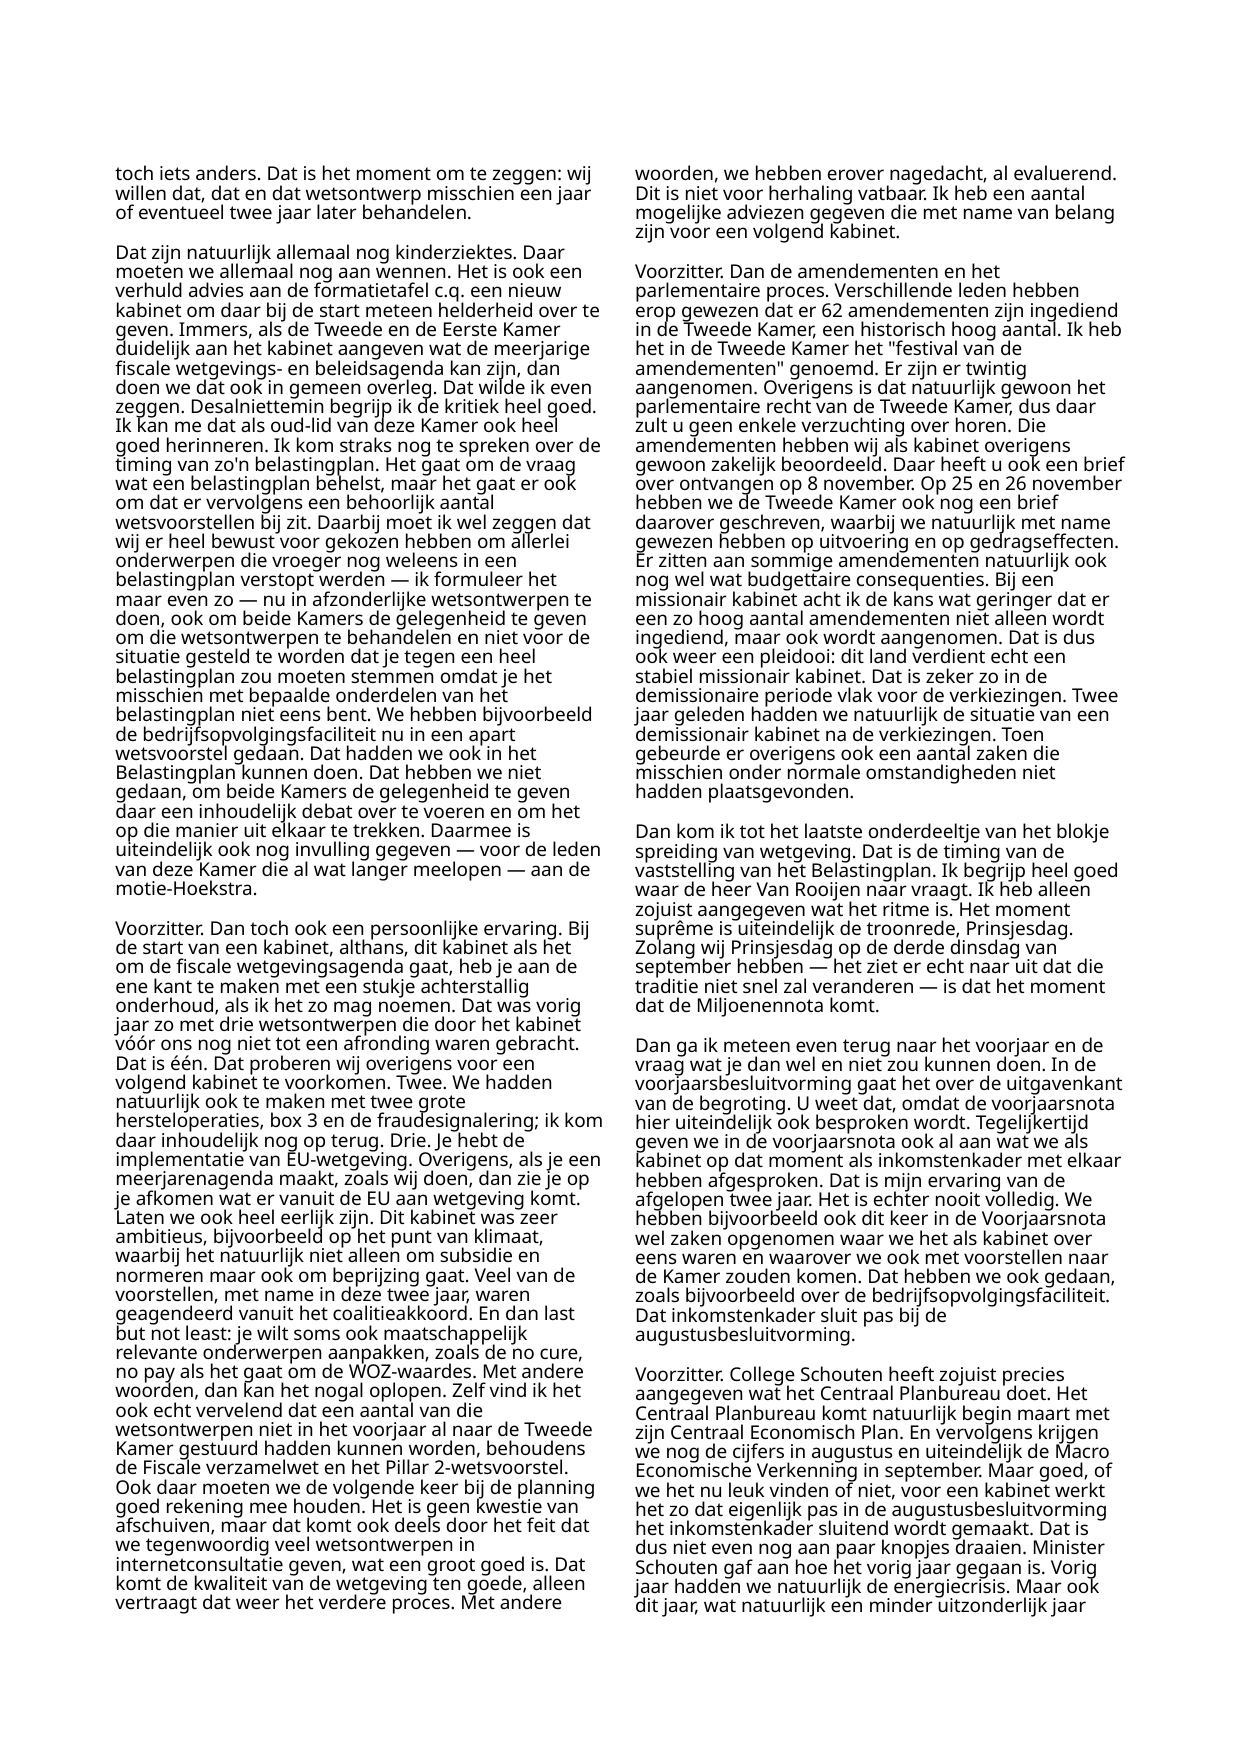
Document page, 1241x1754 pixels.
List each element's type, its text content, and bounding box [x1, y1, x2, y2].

text Voorzitter. Dan de amendementen en het parlementaire proces. Verschillende leden hebben erop gewezen dat er 62 amendementen zijn ingediend in de Tweede Kamer, een historisch hoog aantal. Ik heb het in de Tweede Kamer het "festival van de amendementen" genoemd. Er zijn er twintig aangenomen. Overigens is dat natuurlijk gewoon het parlementaire recht van de Tweede Kamer, dus daar zult u geen enkele verzuchting over horen. Die amendementen hebben wij als kabinet overigens gewoon zakelijk beoordeeld. Daar heeft u ook een brief over ontvangen op 8 november. Op 25 en 26 november hebben we de Tweede Kamer ook nog een brief daarover geschreven, waarbij we natuurlijk met name gewezen hebben op uitvoering en op gedragseffecten. Er zitten aan sommige amendementen natuurlijk ook nog wel wat budgettaire consequenties. Bij een missionair kabinet acht ik de kans wat geringer dat er een zo hoog aantal amendementen niet alleen wordt ingediend, maar ook wordt aangenomen. Dat is dus ook weer een pleidooi: dit land verdient echt een stabiel missionair kabinet. Dat is zeker zo in de demissionaire periode vlak voor de verkiezingen. Twee jaar geleden hadden we natuurlijk de situatie van een demissionair kabinet na de verkiezingen. Toen gebeurde er overigens ook een aantal zaken die misschien onder normale omstandigheden niet hadden plaatsgevonden. [635, 263, 1125, 803]
text Dat zijn natuurlijk allemaal nog kinderziektes. Daar moeten we allemaal nog aan wennen. Het is ook een verhuld advies aan de formatietafel c.q. een nieuw kabinet om daar bij de start meteen helderheid over te geven. Immers, als de Tweede en de Eerste Kamer duidelijk aan het kabinet aangeven wat de meerjarige fiscale wetgevings- en beleidsagenda kan zijn, dan doen we dat ook in gemeen overleg. Dat wilde ik even zeggen. Desalniettemin begrijp ik de kritiek heel goed. Ik kan me dat als oud-lid van deze Kamer ook heel goed herinneren. Ik kom straks nog te spreken over de timing van zo'n belastingplan. Het gaat om de vraag wat een belastingplan behelst, maar het gaat er ook om dat er vervolgens een behoorlijk aantal wetsvoorstellen bij zit. Daarbij moet ik wel zeggen dat wij er heel bewust voor gekozen hebben om allerlei onderwerpen die vroeger nog weleens in een belastingplan verstopt werden — ik formuleer het maar even zo — nu in afzonderlijke wetsontwerpen te doen, ook om beide Kamers de gelegenheid te geven om die wetsontwerpen te behandelen en niet voor de situatie gesteld te worden dat je tegen een heel belastingplan zou moeten stemmen omdat je het misschien met bepaalde onderdelen van het belastingplan niet eens bent. We hebben bijvoorbeeld de bedrijfsopvolgingsfaciliteit nu in een apart wetsvoorstel gedaan. Dat hadden we ook in het Belastingplan kunnen doen. Dat hebben we niet gedaan, om beide Kamers de gelegenheid te geven daar een inhoudelijk debat over te voeren en om het op die manier uit elkaar te trekken. Daarmee is uiteindelijk ook nog invulling gegeven — voor de leden van deze Kamer die al wat langer meelopen — aan de motie-Hoekstra. [115, 244, 605, 899]
text Voorzitter. College Schouten heeft zojuist precies aangegeven wat het Centraal Planbureau doet. Het Centraal Planbureau komt natuurlijk begin maart met zijn Centraal Economisch Plan. En vervolgens krijgen we nog de cijfers in augustus en uiteindelijk de Macro Economische Verkenning in september. Maar goed, of we het nu leuk vinden of niet, voor een kabinet werkt het zo dat eigenlijk pas in de augustusbesluitvorming het inkomstenkader sluitend wordt gemaakt. Dat is dus niet even nog aan paar knopjes draaien. Minister Schouten gaf aan hoe het vorig jaar gegaan is. Vorig jaar hadden we natuurlijk de energiecrisis. Maar ook dit jaar, wat natuurlijk een minder uitzonderlijk jaar [635, 1366, 1125, 1616]
text Voorzitter. Dan toch ook een persoonlijke ervaring. Bij de start van een kabinet, althans, dit kabinet als het om de fiscale wetgevingsagenda gaat, heb je aan de ene kant te maken met een stukje achterstallig onderhoud, als ik het zo mag noemen. Dat was vorig jaar zo met drie wetsontwerpen die door het kabinet vóór ons nog niet tot een afronding waren gebracht. Dat is één. Dat proberen wij overigens voor een volgend kabinet te voorkomen. Twee. We hadden natuurlijk ook te maken met twee grote hersteloperaties, box 3 en de fraudesignalering; ik kom daar inhoudelijk nog op terug. Drie. Je hebt de implementatie van EU-wetgeving. Overigens, als je een meerjarenagenda maakt, zoals wij doen, dan zie je op je afkomen wat er vanuit de EU aan wetgeving komt. Laten we ook heel eerlijk zijn. Dit kabinet was zeer ambitieus, bijvoorbeeld op het punt van klimaat, waarbij het natuurlijk niet alleen om subsidie en normeren maar ook om beprijzing gaat. Veel van de voorstellen, met name in deze twee jaar, waren geagendeerd vanuit het coalitieakkoord. En dan last but not least: je wilt soms ook maatschappelijk relevante onderwerpen aanpakken, zoals de no cure, no pay als het gaat om de WOZ-waardes. Met andere woorden, dan kan het nogal oplopen. Zelf vind ik het ook echt vervelend dat een aantal van die wetsontwerpen niet in het voorjaar al naar de Tweede Kamer gestuurd hadden kunnen worden, behoudens de Fiscale verzamelwet en het Pillar 2-wetsvoorstel. Ook daar moeten we de volgende keer bij de planning goed rekening mee houden. Het is geen kwestie van afschuiven, maar dat komt ook deels door het feit dat we tegenwoordig veel wetsontwerpen in internetconsultatie geven, wat een groot goed is. Dat komt de kwaliteit van de wetgeving ten goede, alleen vertraagt dat weer het verdere proces. Met andere [115, 920, 605, 1613]
text woorden, we hebben erover nagedacht, al evaluerend. Dit is niet voor herhaling vatbaar. Ik heb een aantal mogelijke adviezen gegeven die met name van belang zijn voor een volgend kabinet. [635, 165, 1125, 242]
text Dan kom ik tot het laatste onderdeeltje van het blokje spreiding van wetgeving. Dat is de timing van de vaststelling van het Belastingplan. Ik begrijp heel goed waar de heer Van Rooijen naar vraagt. Ik heb alleen zojuist aangegeven wat het ritme is. Het moment suprême is uiteindelijk de troonrede, Prinsjesdag. Zolang wij Prinsjesdag op de derde dinsdag van september hebben — het ziet er echt naar uit dat die traditie niet snel zal veranderen — is dat het moment dat de Miljoenennota komt. [635, 823, 1125, 1016]
text toch iets anders. Dat is het moment om te zeggen: wij willen dat, dat en dat wetsontwerp misschien een jaar of eventueel twee jaar later behandelen. [115, 165, 605, 223]
text Dan ga ik meteen even terug naar het voorjaar en de vraag wat je dan wel en niet zou kunnen doen. In de voorjaarsbesluitvorming gaat het over de uitgavenkant van de begroting. U weet dat, omdat de voorjaarsnota hier uiteindelijk ook besproken wordt. Tegelijkertijd geven we in de voorjaarsnota ook al aan wat we als kabinet op dat moment als inkomstenkader met elkaar hebben afgesproken. Dat is mijn ervaring van de afgelopen twee jaar. Het is echter nooit volledig. We hebben bijvoorbeeld ook dit keer in de Voorjaarsnota wel zaken opgenomen waar we het als kabinet over eens waren en waarover we ook met voorstellen naar de Kamer zouden komen. Dat hebben we ook gedaan, zoals bijvoorbeeld over de bedrijfsopvolgingsfaciliteit. Dat inkomstenkader sluit pas bij de augustusbesluitvorming. [635, 1037, 1125, 1345]
